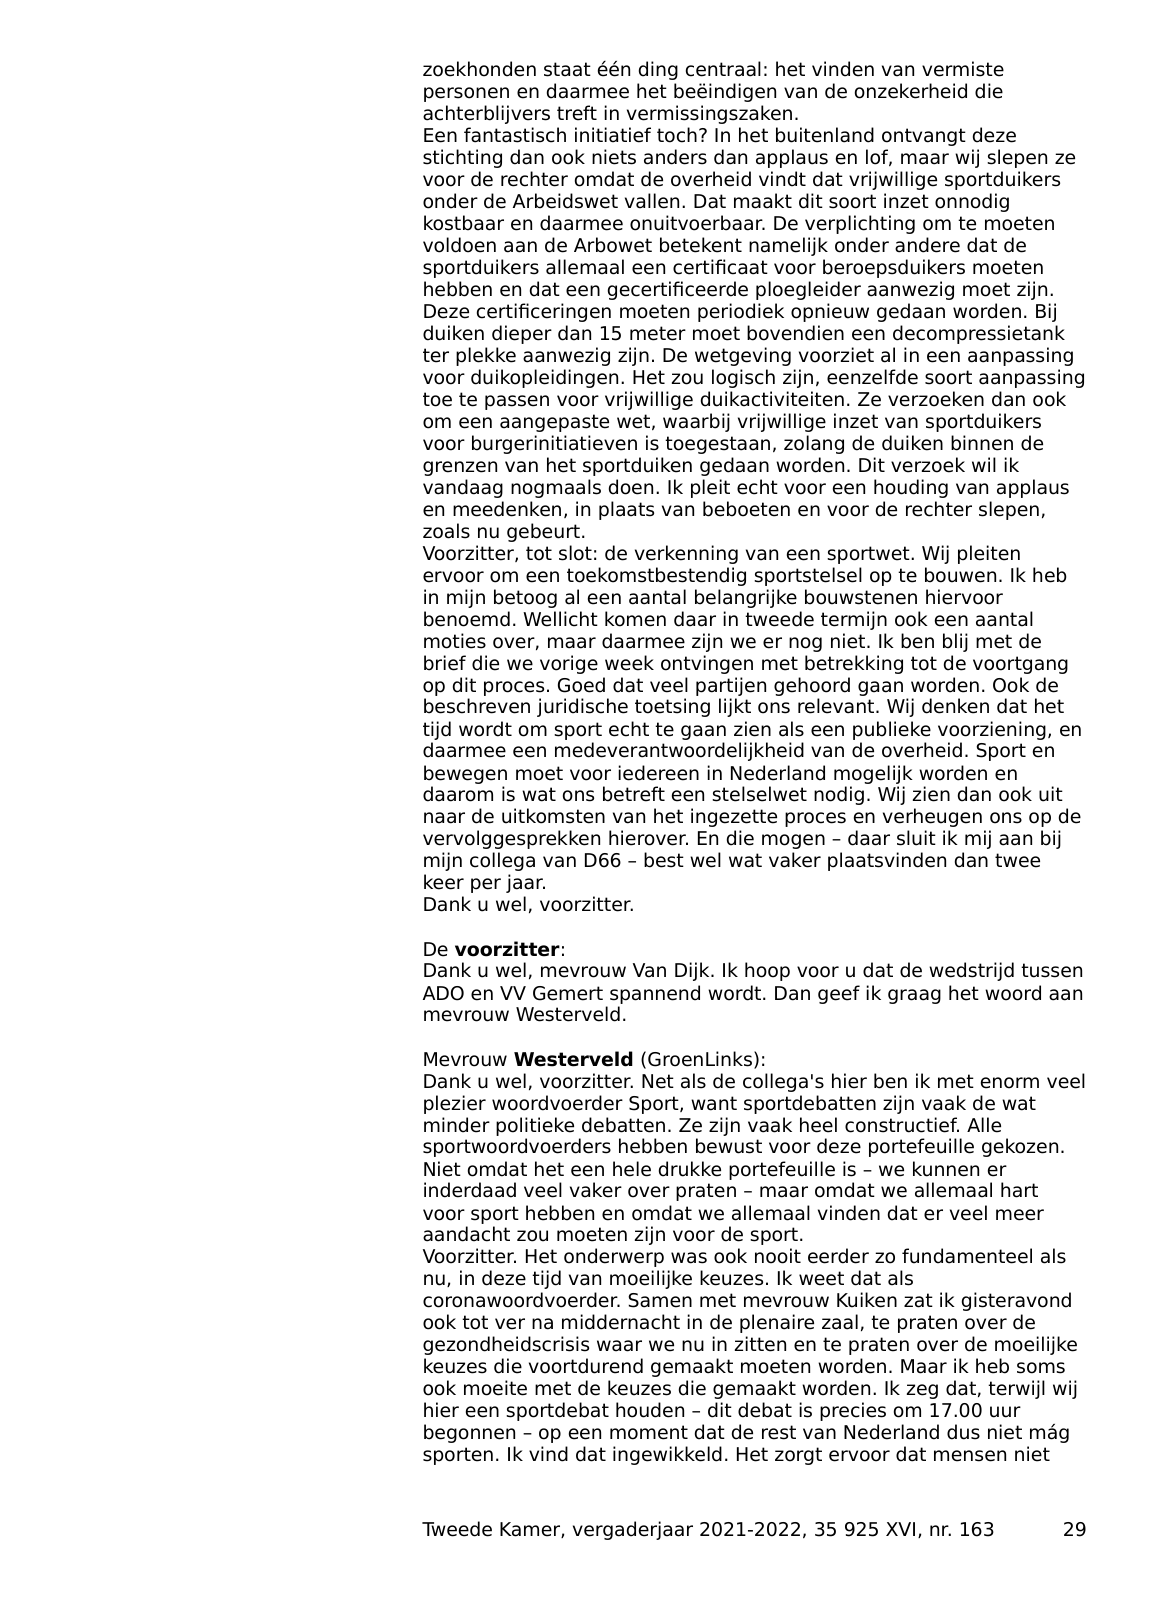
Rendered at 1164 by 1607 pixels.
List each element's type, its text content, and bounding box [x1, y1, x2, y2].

text zoekhonden staat één ding centraal: het vinden van vermiste personen en daarmee het beëindigen van de onzekerheid die achterblijvers treft in vermissingszaken. [422, 59, 1087, 125]
text Mevrouw Westerveld (GroenLinks): [422, 1048, 1087, 1071]
text Een fantastisch initiatief toch? In het buitenland ontvangt deze stichting dan ook niets anders dan applaus en lof, maar wij slepen ze voor de rechter omdat de overheid vindt dat vrijwillige sportduikers onder de Arbeidswet vallen. Dat maakt dit soort inzet onnodig kostbaar en daarmee onuitvoerbaar. De verplichting om te moeten voldoen aan de Arbowet betekent namelijk onder andere dat de sportduikers allemaal een certificaat voor beroepsduikers moeten hebben en dat een gecertificeerde ploegleider aanwezig moet zijn. Deze certificeringen moeten periodiek opnieuw gedaan worden. Bij duiken dieper dan 15 meter moet bovendien een decompressietank ter plekke aanwezig zijn. De wetgeving voorziet al in een aanpassing voor duikopleidingen. Het zou logisch zijn, eenzelfde soort aanpassing toe te passen voor vrijwillige duikactiviteiten. Ze verzoeken dan ook om een aangepaste wet, waarbij vrijwillige inzet van sportduikers voor burgerinitiatieven is toegestaan, zolang de duiken binnen de grenzen van het sportduiken gedaan worden. Dit verzoek wil ik vandaag nogmaals doen. Ik pleit echt voor een houding van applaus en meedenken, in plaats van beboeten en voor de rechter slepen, zoals nu gebeurt. [422, 125, 1087, 543]
text Voorzitter. Het onderwerp was ook nooit eerder zo fundamenteel als nu, in deze tijd van moeilijke keuzes. Ik weet dat als coronawoordvoerder. Samen met mevrouw Kuiken zat ik gisteravond ook tot ver na middernacht in de plenaire zaal, te praten over de gezondheidscrisis waar we nu in zitten en te praten over de moeilijke keuzes die voortdurend gemaakt moeten worden. Maar ik heb soms ook moeite met de keuzes die gemaakt worden. Ik zeg dat, terwijl wij hier een sportdebat houden – dit debat is precies om 17.00 uur begonnen – op een moment dat de rest van Nederland dus niet mág sporten. Ik vind dat ingewikkeld. Het zorgt ervoor dat mensen niet [422, 1246, 1087, 1466]
text Dank u wel, voorzitter. [422, 894, 1087, 916]
text Dank u wel, voorzitter. Net als de collega's hier ben ik met enorm veel plezier woordvoerder Sport, want sportdebatten zijn vaak de wat minder politieke debatten. Ze zijn vaak heel constructief. Alle sportwoordvoerders hebben bewust voor deze portefeuille gekozen. Niet omdat het een hele drukke portefeuille is – we kunnen er inderdaad veel vaker over praten – maar omdat we allemaal hart voor sport hebben en omdat we allemaal vinden dat er veel meer aandacht zou moeten zijn voor de sport. [422, 1071, 1087, 1246]
text Voorzitter, tot slot: de verkenning van een sportwet. Wij pleiten ervoor om een toekomstbestendig sportstelsel op te bouwen. Ik heb in mijn betoog al een aantal belangrijke bouwstenen hiervoor benoemd. Wellicht komen daar in tweede termijn ook een aantal moties over, maar daarmee zijn we er nog niet. Ik ben blij met de brief die we vorige week ontvingen met betrekking tot de voortgang op dit proces. Goed dat veel partijen gehoord gaan worden. Ook de beschreven juridische toetsing lijkt ons relevant. Wij denken dat het tijd wordt om sport echt te gaan zien als een publieke voorziening, en daarmee een medeverantwoordelijkheid van de overheid. Sport en bewegen moet voor iedereen in Nederland mogelijk worden en daarom is wat ons betreft een stelselwet nodig. Wij zien dan ook uit naar de uitkomsten van het ingezette proces en verheugen ons op de vervolggesprekken hierover. En die mogen – daar sluit ik mij aan bij mijn collega van D66 – best wel wat vaker plaatsvinden dan twee keer per jaar. [422, 543, 1087, 894]
text Dank u wel, mevrouw Van Dijk. Ik hoop voor u dat de wedstrijd tussen ADO en VV Gemert spannend wordt. Dan geef ik graag het woord aan mevrouw Westerveld. [422, 960, 1087, 1026]
text De voorzitter: [422, 938, 1087, 960]
